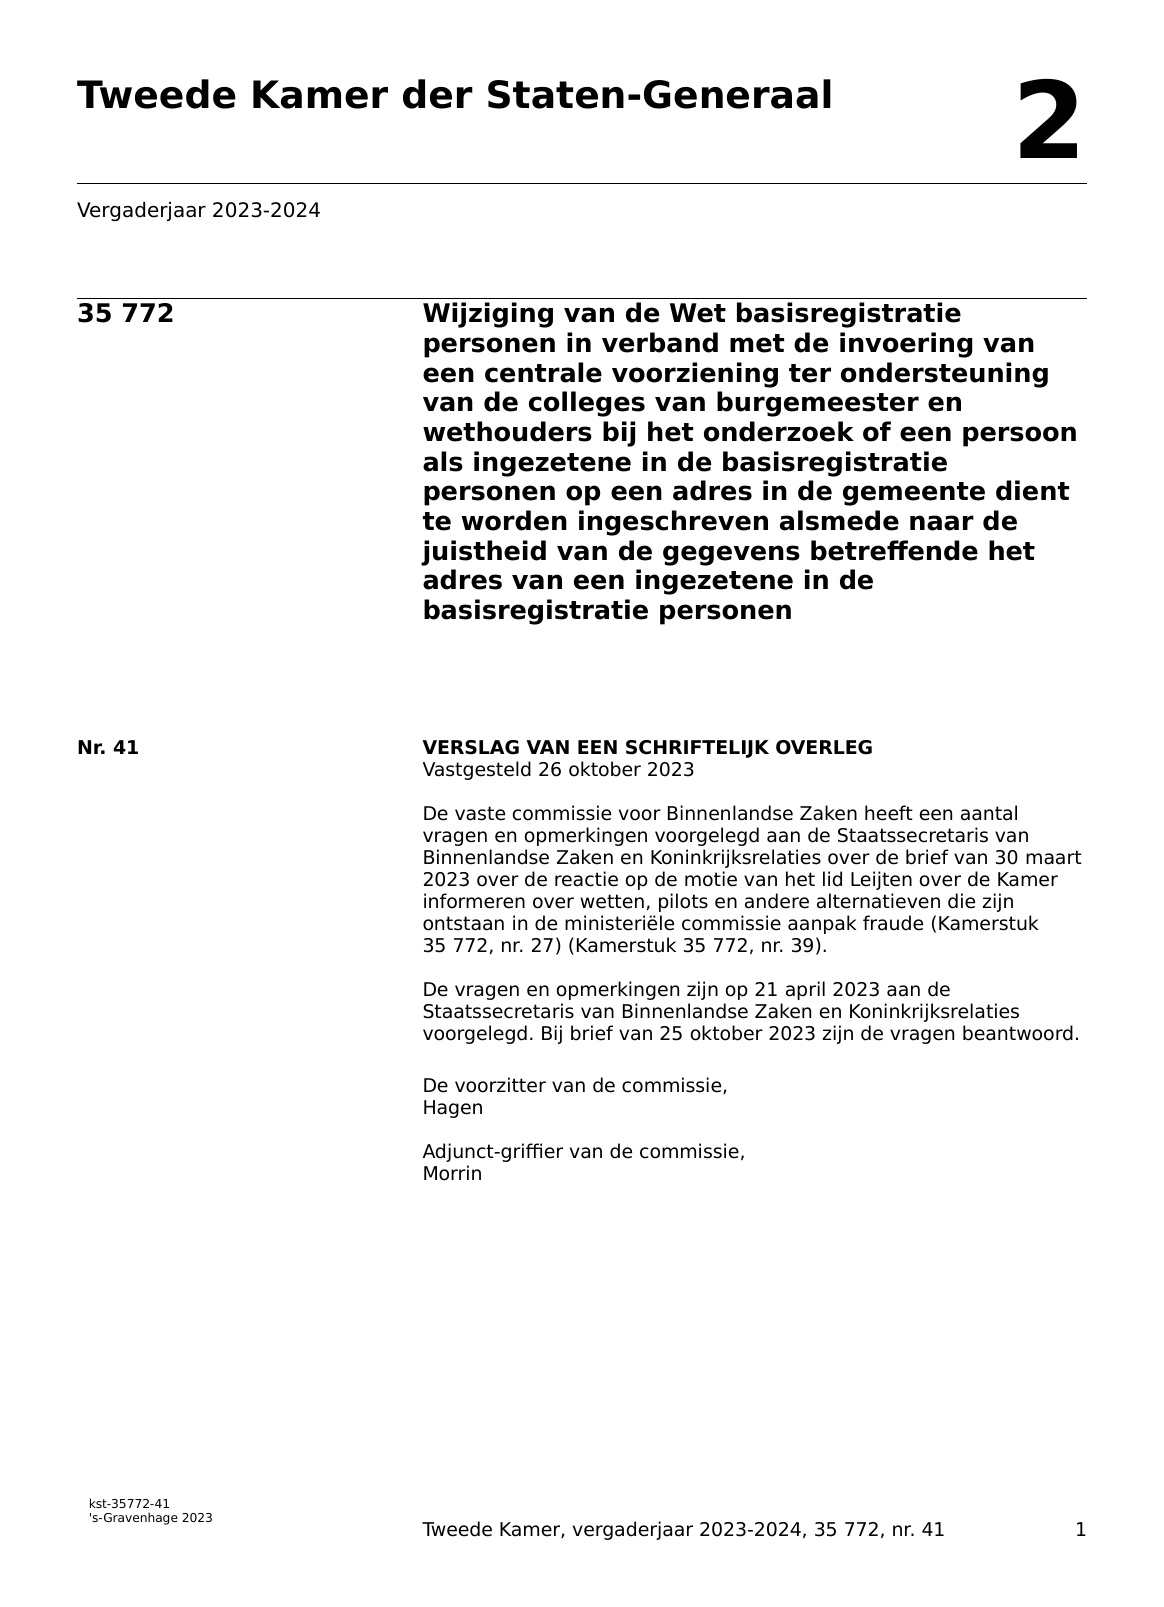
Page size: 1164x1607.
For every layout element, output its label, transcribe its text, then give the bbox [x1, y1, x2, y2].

text Vastgesteld 26 oktober 2023 [422, 758, 1087, 781]
text Adjunct-griffier van de commissie, Morrin [422, 1141, 1087, 1185]
table_header Tweede Kamer der Staten-Generaal [77, 59, 886, 183]
text 's-Gravenhage 2023 [88, 1511, 323, 1525]
text De vaste commissie voor Binnenlandse Zaken heeft een aantal vragen en opmerkingen voorgelegd aan de Staatssecretaris van Binnenlandse Zaken en Koninkrijksrelaties over de brief van 30 maart 2023 over de reactie op de motie van het lid Leijten over de Kamer informeren over wetten, pilots en andere alternatieven die zijn ontstaan in de ministeriële commissie aanpak fraude (Kamerstuk 35 772, nr. 27) (Kamerstuk 35 772, nr. 39). [422, 803, 1087, 957]
text De vragen en opmerkingen zijn op 21 april 2023 aan de Staatssecretaris van Binnenlandse Zaken en Koninkrijksrelaties voorgelegd. Bij brief van 25 oktober 2023 zijn de vragen beantwoord. [422, 979, 1087, 1045]
subtitle 35 772 Wijziging van de Wet basisregistratie personen in verband met de invoering van een centrale voorziening ter ondersteuning van de colleges van burgemeester en wethouders bij het onderzoek of een persoon als ingezetene in de basisregistratie personen op een adres in de gemeente dient te worden ingeschreven alsmede naar de juistheid van de gegevens betreffende het adres van een ingezetene in de basisregistratie personen [77, 299, 1087, 626]
table_cell Vergaderjaar 2023-2024 [77, 184, 1087, 298]
text De voorzitter van de commissie, Hagen [422, 1075, 1087, 1119]
subtitle Nr. 41 VERSLAG VAN EEN SCHRIFTELIJK OVERLEG [77, 737, 1087, 758]
text kst-35772-41 [88, 1497, 323, 1511]
table_header 2 [886, 59, 1087, 183]
